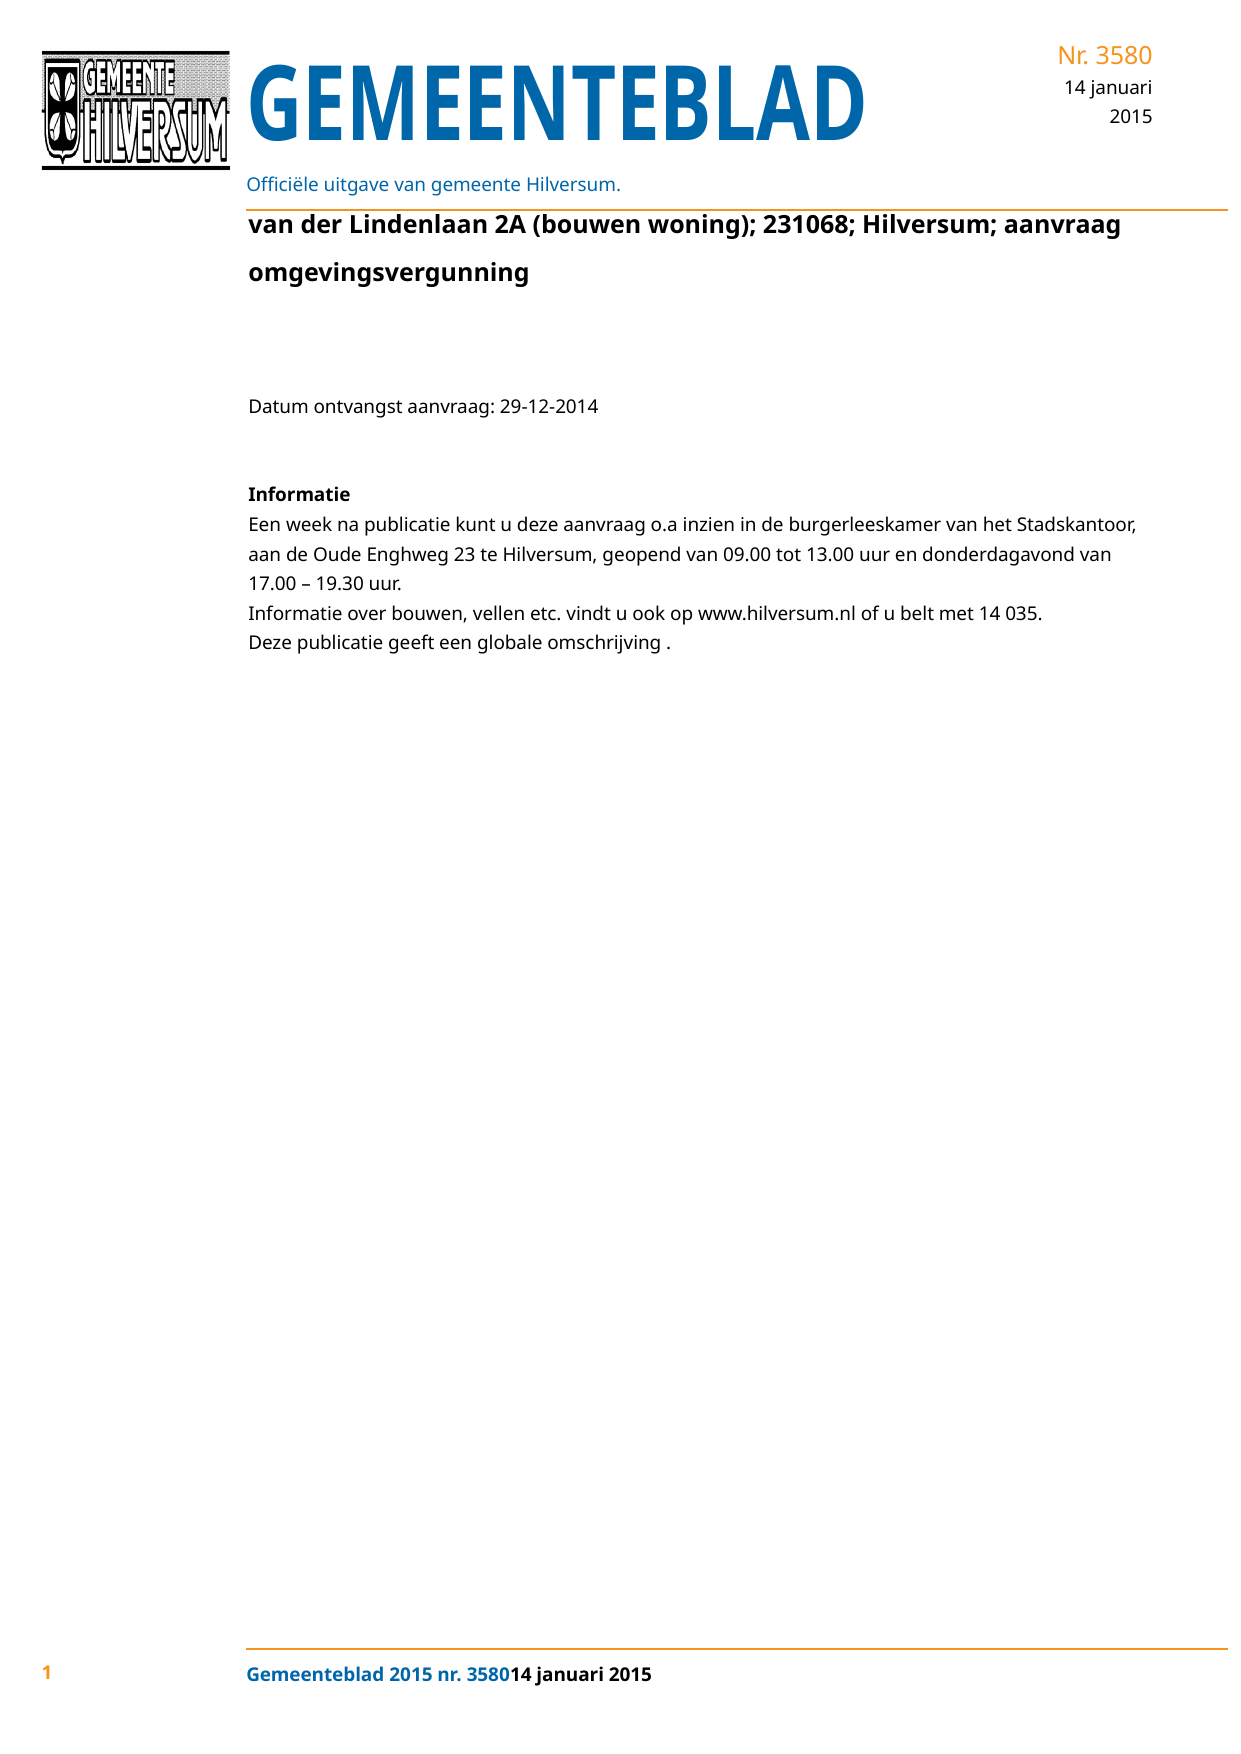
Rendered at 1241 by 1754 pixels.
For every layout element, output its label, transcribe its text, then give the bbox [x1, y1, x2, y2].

text aan de Oude Enghweg 23 te Hilversum, geopend van 09.00 tot 13.00 uur en donderdagavond van 17.00 – 19.30 uur. [248, 541, 1152, 596]
text Datum ontvangst aanvraag: 29-12-2014 [248, 393, 1152, 419]
text Informatie [248, 482, 1152, 507]
text van der Lindenlaan 2A (bouwen woning); 231068; Hilversum; aanvraag omgevingsvergunning [248, 211, 1152, 288]
text Een week na publicatie kunt u deze aanvraag o.a inzien in de burgerleeskamer van het Stadskantoor, [248, 511, 1152, 537]
text Informatie over bouwen, vellen etc. vindt u ook op www.hilversum.nl of u belt met 14 035. [248, 600, 1152, 626]
text Deze publicatie geeft een globale omschrijving . [248, 629, 1152, 655]
picture [41, 47, 231, 172]
